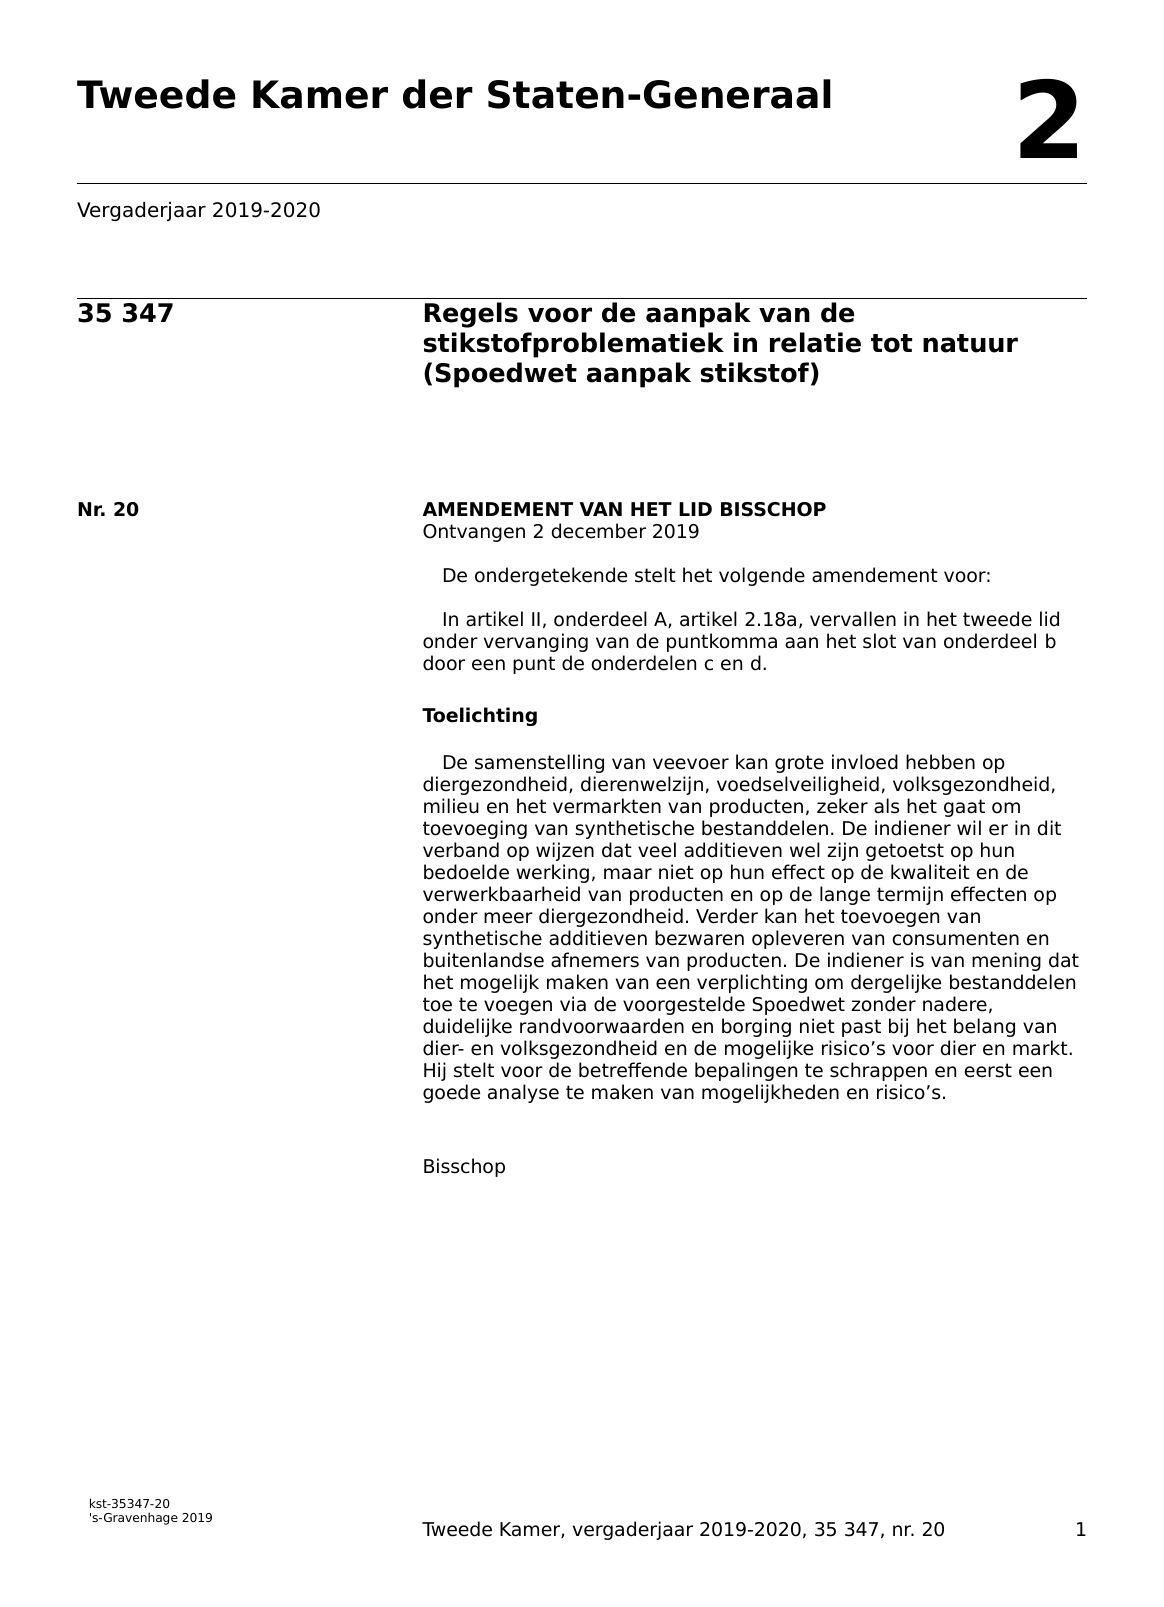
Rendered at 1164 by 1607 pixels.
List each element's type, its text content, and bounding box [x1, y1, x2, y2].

text kst-35347-20 [88, 1497, 323, 1511]
text Bisschop [422, 1134, 1087, 1178]
text Ontvangen 2 december 2019 [422, 521, 1087, 543]
text De samenstelling van veevoer kan grote invloed hebben op diergezondheid, dierenwelzijn, voedselveiligheid, volksgezondheid, milieu en het vermarkten van producten, zeker als het gaat om toevoeging van synthetische bestanddelen. De indiener wil er in dit verband op wijzen dat veel additieven wel zijn getoetst op hun bedoelde werking, maar niet op hun effect op de kwaliteit en de verwerkbaarheid van producten en op de lange termijn effecten op onder meer diergezondheid. Verder kan het toevoegen van synthetische additieven bezwaren opleveren van consumenten en buitenlandse afnemers van producten. De indiener is van mening dat het mogelijk maken van een verplichting om dergelijke bestanddelen toe te voegen via de voorgestelde Spoedwet zonder nadere, duidelijke randvoorwaarden en borging niet past bij het belang van dier- en volksgezondheid en de mogelijke risico’s voor dier en markt. Hij stelt voor de betreffende bepalingen te schrappen en eerst een goede analyse te maken van mogelijkheden en risico’s. [422, 752, 1087, 1104]
subtitle Nr. 20 AMENDEMENT VAN HET LID BISSCHOP [77, 499, 1087, 521]
subtitle 35 347 Regels voor de aanpak van de stikstofproblematiek in relatie tot natuur (Spoedwet aanpak stikstof) [77, 299, 1087, 388]
text In artikel II, onderdeel A, artikel 2.18a, vervallen in het tweede lid onder vervanging van de puntkomma aan het slot van onderdeel b door een punt de onderdelen c en d. [422, 609, 1087, 675]
table_header 2 [886, 59, 1087, 183]
subtitle Toelichting [422, 705, 1087, 727]
text De ondergetekende stelt het volgende amendement voor: [422, 565, 1087, 587]
table_cell Vergaderjaar 2019-2020 [77, 184, 1087, 298]
text 's-Gravenhage 2019 [88, 1511, 323, 1525]
table_header Tweede Kamer der Staten-Generaal [77, 59, 886, 183]
